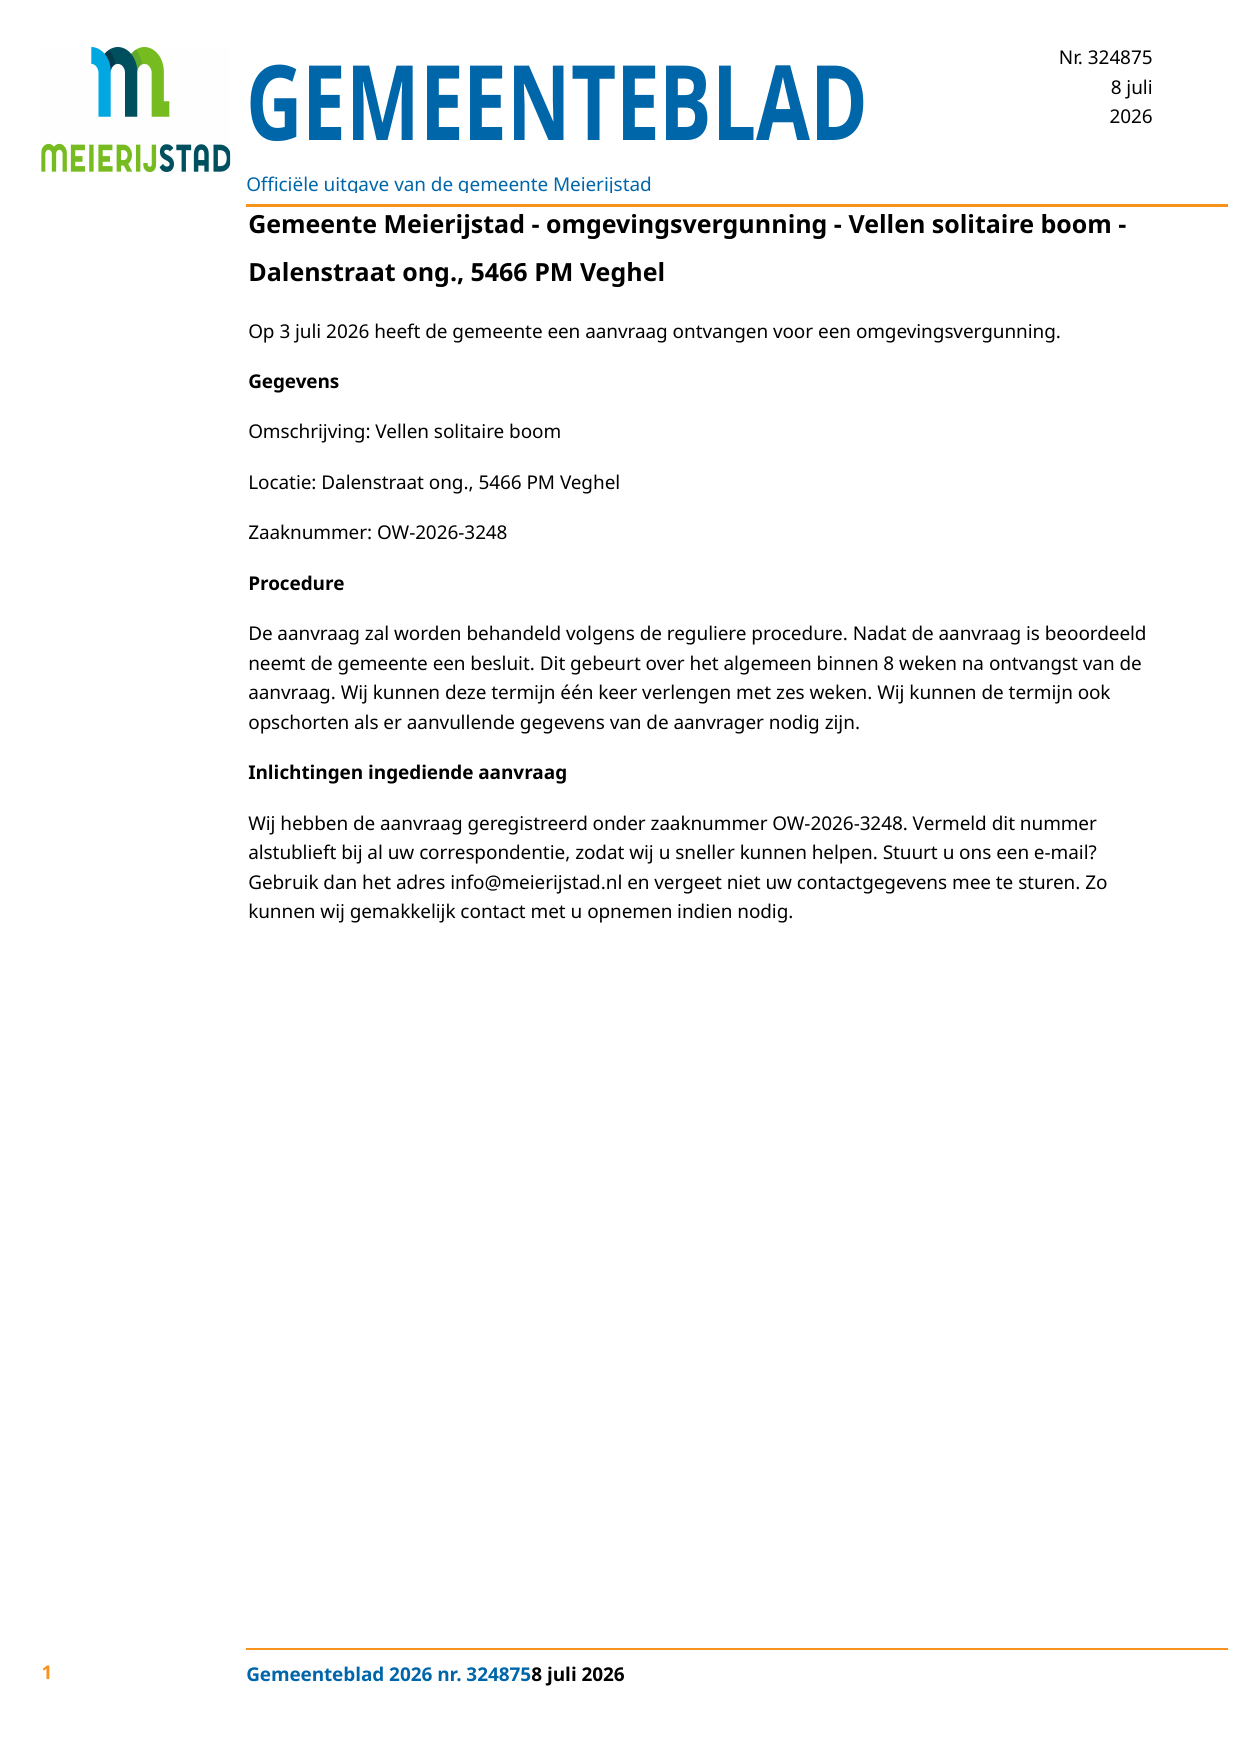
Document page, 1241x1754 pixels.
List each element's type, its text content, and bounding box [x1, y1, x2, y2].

text Op 3 juli 2026 heeft de gemeente een aanvraag ontvangen voor een omgevingsvergunning. [248, 318, 1152, 344]
text De aanvraag zal worden behandeld volgens de reguliere procedure. Nadat de aanvraag is beoordeeld neemt de gemeente een besluit. Dit gebeurt over het algemeen binnen 8 weken na ontvangst van de aanvraag. Wij kunnen deze termijn één keer verlengen met zes weken. Wij kunnen de termijn ook opschorten als er aanvullende gegevens van de aanvrager nodig zijn. [248, 620, 1152, 735]
text Gegevens [248, 368, 1152, 394]
text Wij hebben de aanvraag geregistreerd onder zaaknummer OW-2026-3248. Vermeld dit nummer alstublieft bij al uw correspondentie, zodat wij u sneller kunnen helpen. Stuurt u ons een e-mail? Gebruik dan het adres info@meierijstad.nl en vergeet niet uw contactgegevens mee te sturen. Zo kunnen wij gemakkelijk contact met u opnemen indien nodig. [248, 810, 1152, 924]
text Gemeente Meierijstad - omgevingsvergunning - Vellen solitaire boom - Dalenstraat ong., 5466 PM Veghel [248, 207, 1152, 288]
text Procedure [248, 570, 1152, 596]
text Omschrijving: Vellen solitaire boom [248, 419, 1152, 444]
text Inlichtingen ingediende aanvraag [248, 759, 1152, 785]
text Zaaknummer: OW-2026-3248 [248, 519, 1152, 545]
picture [41, 47, 231, 172]
text Locatie: Dalenstraat ong., 5466 PM Veghel [248, 469, 1152, 495]
